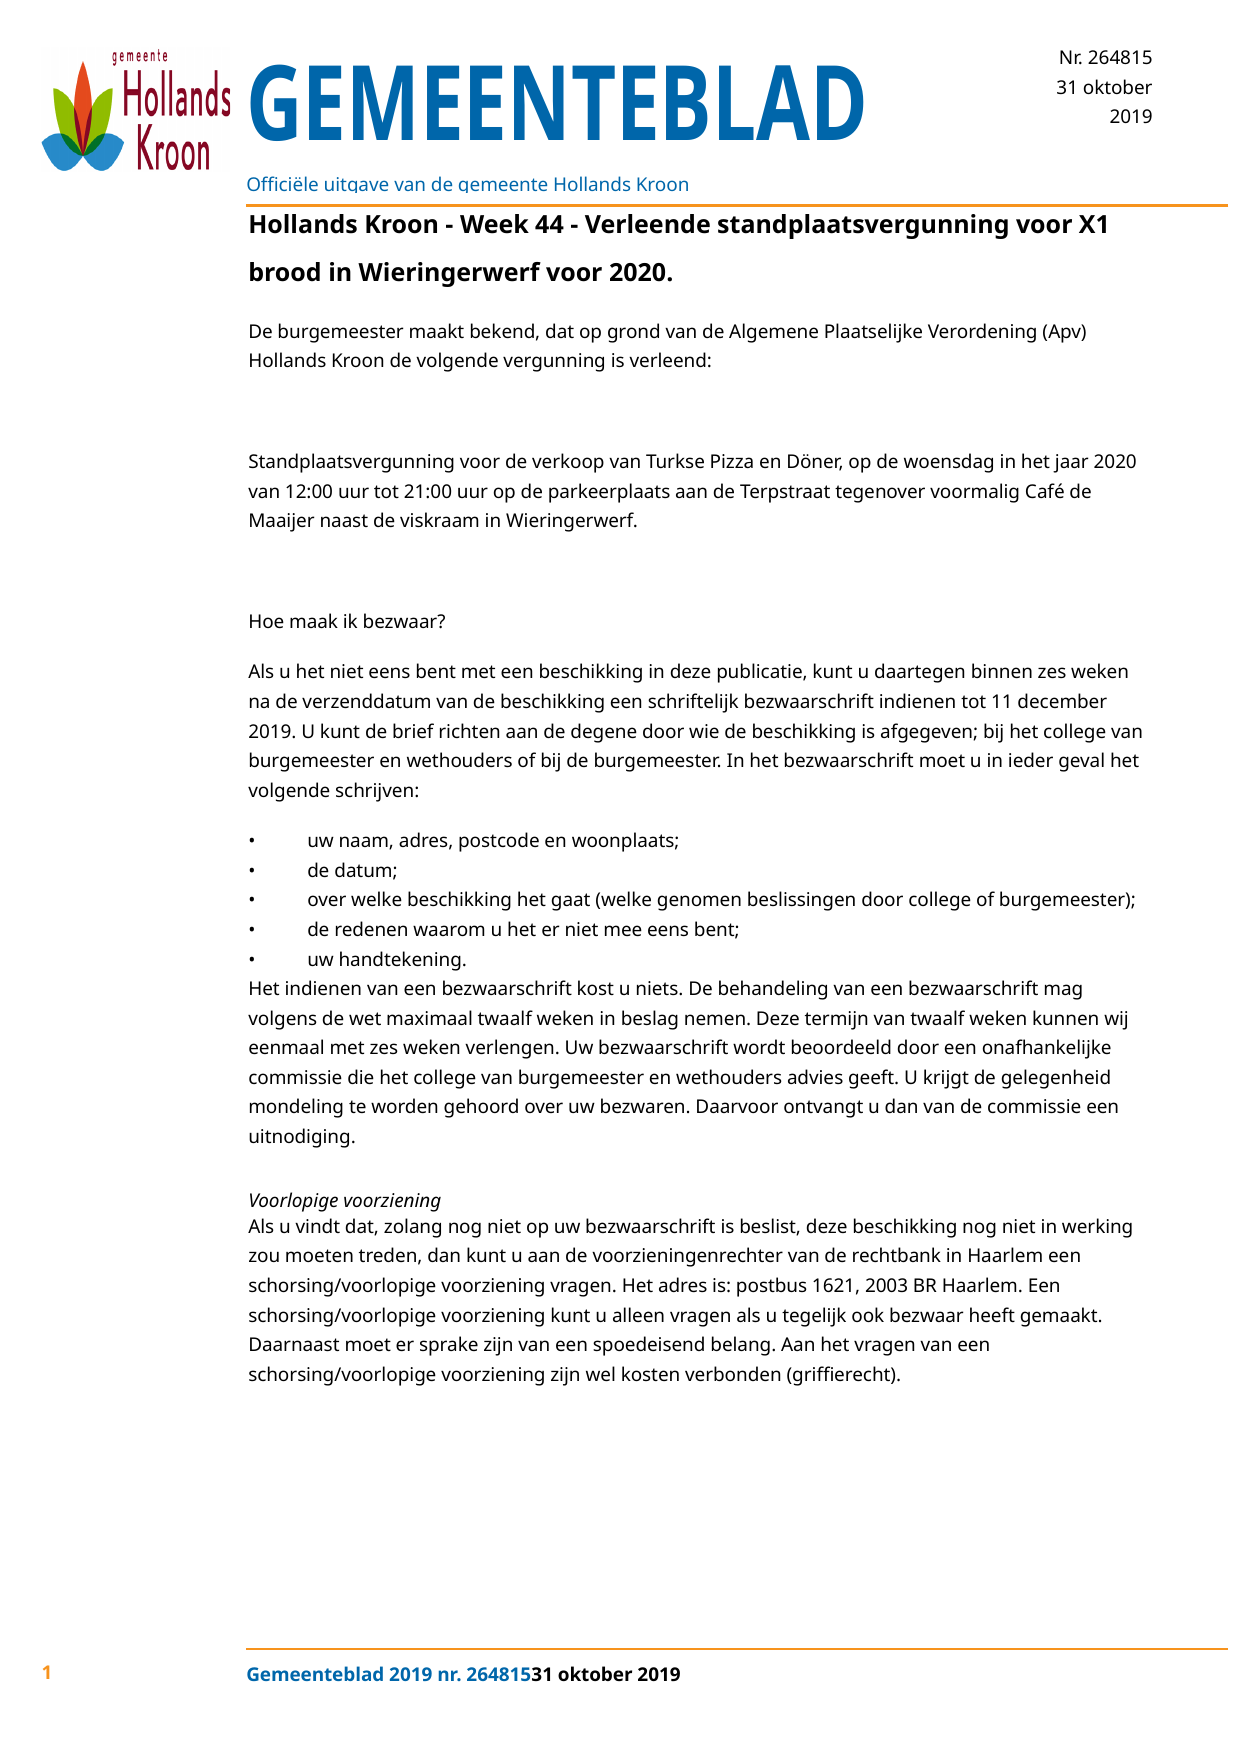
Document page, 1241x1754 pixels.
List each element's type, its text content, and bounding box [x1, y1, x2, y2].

text Als u vindt dat, zolang nog niet op uw bezwaarschrift is beslist, deze beschikking nog niet in werking zou moeten treden, dan kunt u aan de voorzieningenrechter van de rechtbank in Haarlem een schorsing/voorlopige voorziening vragen. Het adres is: postbus 1621, 2003 BR Haarlem. Een schorsing/voorlopige voorziening kunt u alleen vragen als u tegelijk ook bezwaar heeft gemaakt. Daarnaast moet er sprake zijn van een spoedeisend belang. Aan het vragen van een schorsing/voorlopige voorziening zijn wel kosten verbonden (griffierecht). [248, 1213, 1152, 1387]
list uw handtekening. [248, 946, 1152, 972]
picture [41, 47, 231, 172]
text Het indienen van een bezwaarschrift kost u niets. De behandeling van een bezwaarschrift mag volgens de wet maximaal twaalf weken in beslag nemen. Deze termijn van twaalf weken kunnen wij eenmaal met zes weken verlengen. Uw bezwaarschrift wordt beoordeeld door een onafhankelijke commissie die het college van burgemeester en wethouders advies geeft. U krijgt de gelegenheid mondeling te worden gehoord over uw bezwaren. Daarvoor ontvangt u dan van de commissie een uitnodiging. [248, 975, 1152, 1149]
list de redenen waarom u het er niet mee eens bent; [248, 916, 1152, 942]
list over welke beschikking het gaat (welke genomen beslissingen door college of burgemeester); [248, 887, 1152, 912]
text Hollands Kroon - Week 44 - Verleende standplaatsvergunning voor X1 brood in Wieringerwerf voor 2020. [248, 207, 1152, 288]
text De burgemeester maakt bekend, dat op grond van de Algemene Plaatselijke Verordening (Apv) Hollands Kroon de volgende vergunning is verleend: [248, 318, 1152, 373]
text Standplaatsvergunning voor de verkoop van Turkse Pizza en Döner, op de woensdag in het jaar 2020 van 12:00 uur tot 21:00 uur op de parkeerplaats aan de Terpstraat tegenover voormalig Café de Maaijer naast de viskraam in Wieringerwerf. [248, 448, 1152, 533]
list de datum; [248, 857, 1152, 883]
list uw naam, adres, postcode en woonplaats; [248, 827, 1152, 853]
text Hoe maak ik bezwaar? [248, 608, 1152, 634]
text Voorlopige voorziening [248, 1187, 1152, 1213]
text Als u het niet eens bent met een beschikking in deze publicatie, kunt u daartegen binnen zes weken na de verzenddatum van de beschikking een schriftelijk bezwaarschrift indienen tot 11 december 2019. U kunt de brief richten aan de degene door wie de beschikking is afgegeven; bij het college van burgemeester en wethouders of bij de burgemeester. In het bezwaarschrift moet u in ieder geval het volgende schrijven: [248, 659, 1152, 803]
